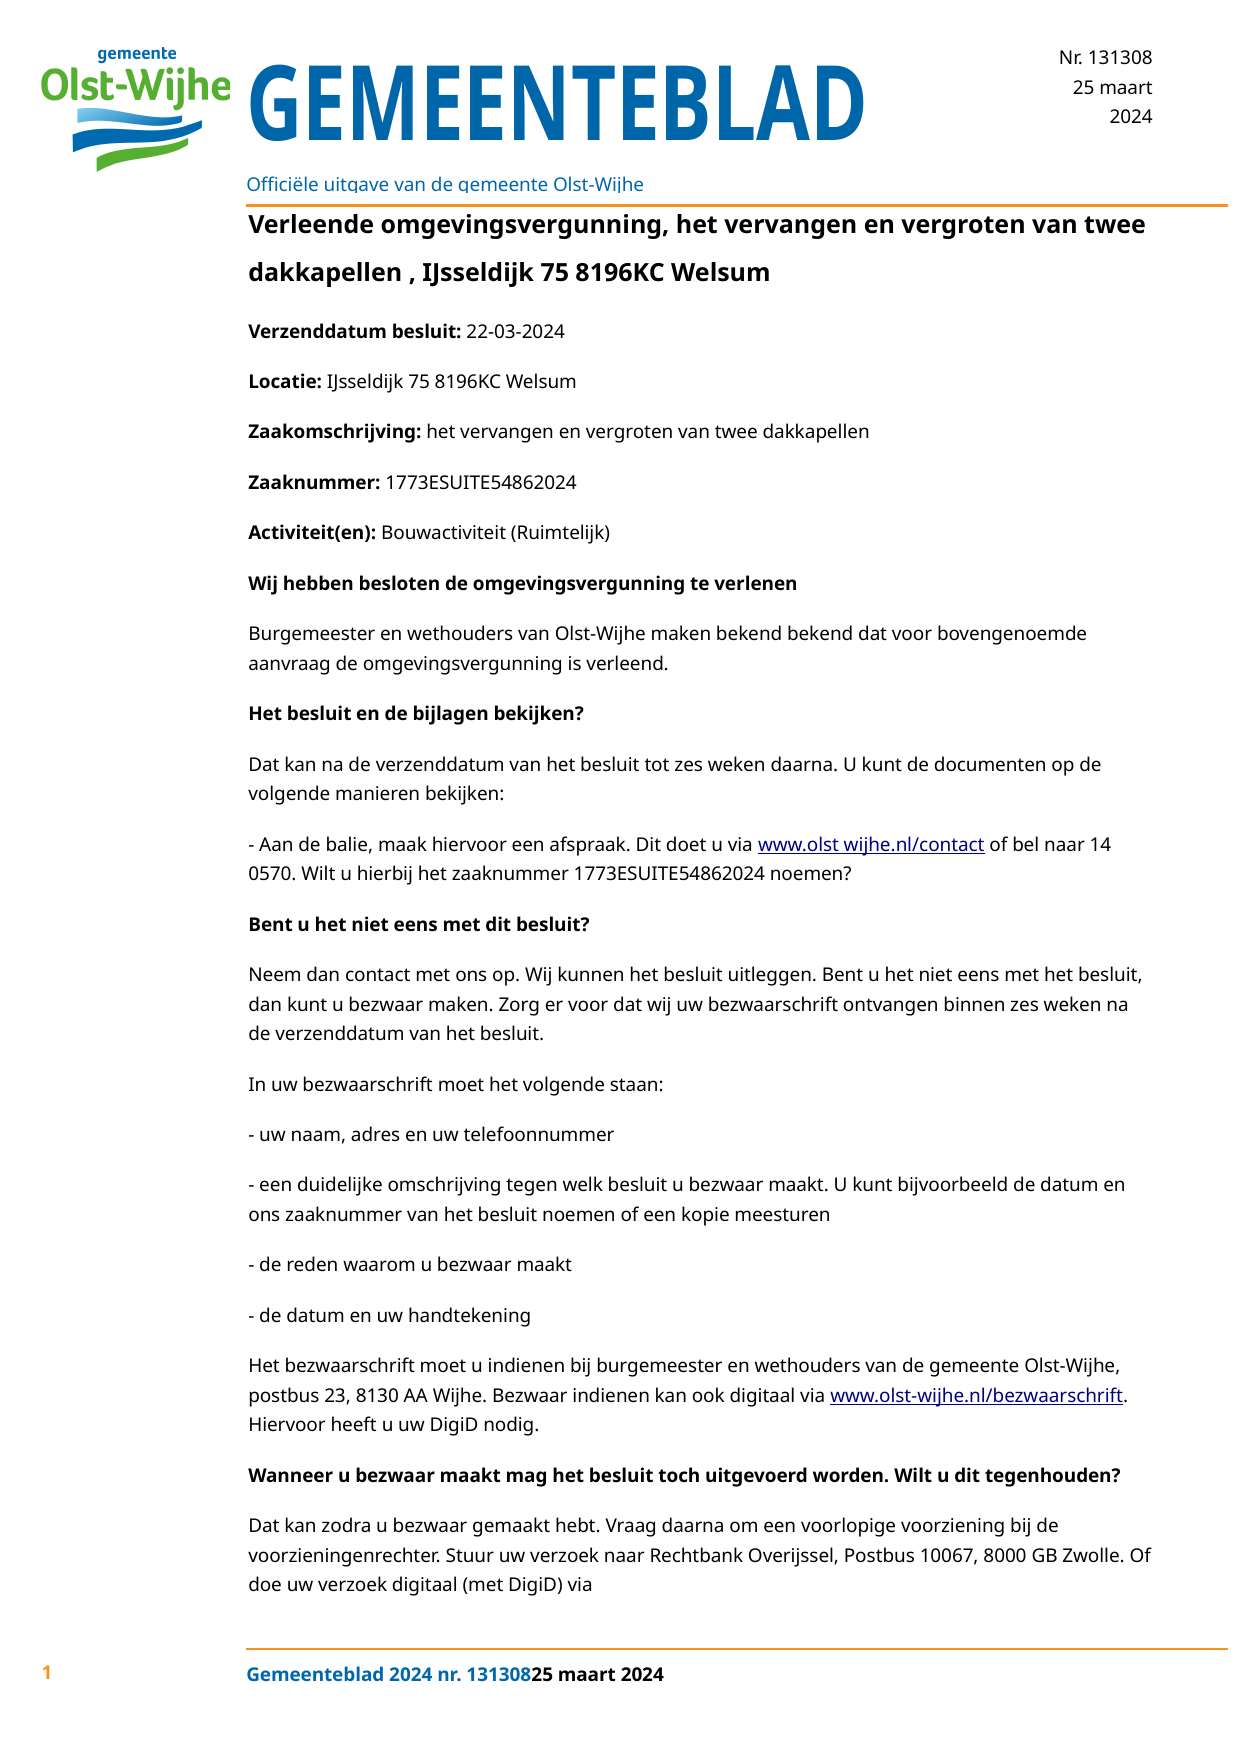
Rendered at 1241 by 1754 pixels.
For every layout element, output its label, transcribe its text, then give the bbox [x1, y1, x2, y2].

text Locatie: IJsseldijk 75 8196KC Welsum [248, 368, 1152, 394]
text Wanneer u bezwaar maakt mag het besluit toch uitgevoerd worden. Wilt u dit tegenhouden? [248, 1462, 1152, 1488]
picture [41, 47, 231, 172]
text - Aan de balie, maak hiervoor een afspraak. Dit doet u via www.olst wijhe.nl/contact of bel naar 14 0570. Wilt u hierbij het zaaknummer 1773ESUITE54862024 noemen? [248, 831, 1152, 886]
text Verleende omgevingsvergunning, het vervangen en vergroten van twee dakkapellen , IJsseldijk 75 8196KC Welsum [248, 207, 1152, 288]
text In uw bezwaarschrift moet het volgende staan: [248, 1071, 1152, 1097]
text - uw naam, adres en uw telefoonnummer [248, 1121, 1152, 1147]
text - een duidelijke omschrijving tegen welk besluit u bezwaar maakt. U kunt bijvoorbeeld de datum en ons zaaknummer van het besluit noemen of een kopie meesturen [248, 1172, 1152, 1227]
text Activiteit(en): Bouwactiviteit (Ruimtelijk) [248, 519, 1152, 545]
text Burgemeester en wethouders van Olst-Wijhe maken bekend bekend dat voor bovengenoemde aanvraag de omgevingsvergunning is verleend. [248, 620, 1152, 676]
text Dat kan zodra u bezwaar gemaakt hebt. Vraag daarna om een voorlopige voorziening bij de voorzieningenrechter. Stuur uw verzoek naar Rechtbank Overijssel, Postbus 10067, 8000 GB Zwolle. Of doe uw verzoek digitaal (met DigiD) via [248, 1512, 1152, 1597]
text - de datum en uw handtekening [248, 1302, 1152, 1328]
text Wij hebben besloten de omgevingsvergunning te verlenen [248, 570, 1152, 596]
text Neem dan contact met ons op. Wij kunnen het besluit uitleggen. Bent u het niet eens met het besluit, dan kunt u bezwaar maken. Zorg er voor dat wij uw bezwaarschrift ontvangen binnen zes weken na de verzenddatum van het besluit. [248, 961, 1152, 1046]
text Dat kan na de verzenddatum van het besluit tot zes weken daarna. U kunt de documenten op de volgende manieren bekijken: [248, 751, 1152, 806]
text Bent u het niet eens met dit besluit? [248, 911, 1152, 937]
text Verzenddatum besluit: 22-03-2024 [248, 318, 1152, 344]
text Het besluit en de bijlagen bekijken? [248, 700, 1152, 726]
text - de reden waarom u bezwaar maakt [248, 1252, 1152, 1277]
text Zaakomschrijving: het vervangen en vergroten van twee dakkapellen [248, 419, 1152, 444]
text Het bezwaarschrift moet u indienen bij burgemeester en wethouders van de gemeente Olst-Wijhe, postbus 23, 8130 AA Wijhe. Bezwaar indienen kan ook digitaal via www.olst-wijhe.nl/bezwaarschrift. Hiervoor heeft u uw DigiD nodig. [248, 1352, 1152, 1437]
text Zaaknummer: 1773ESUITE54862024 [248, 469, 1152, 495]
